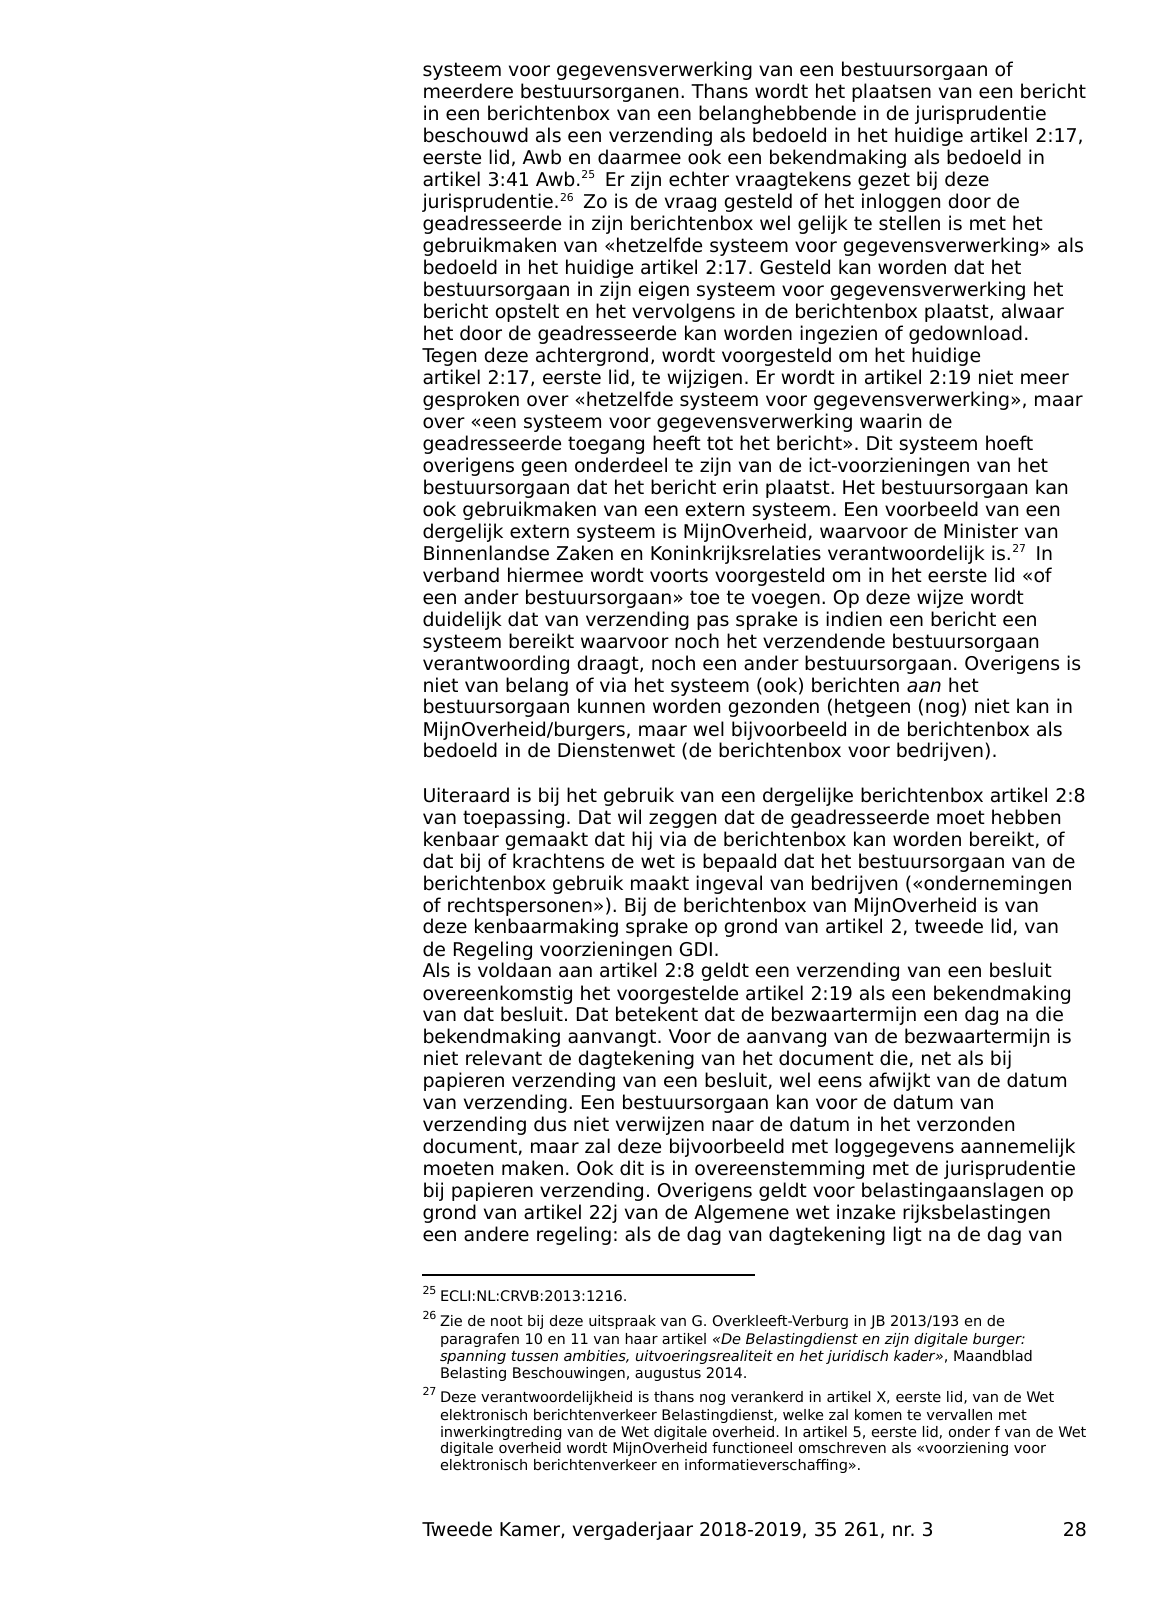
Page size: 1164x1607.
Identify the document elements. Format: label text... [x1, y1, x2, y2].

text Deze verantwoordelijkheid is thans nog verankerd in artikel X, eerste lid, van de Wet elektronisch berichtenverkeer Belastingdienst, welke zal komen te vervallen met inwerkingtreding van de Wet digitale overheid. In artikel 5, eerste lid, onder f van de Wet digitale overheid wordt MijnOverheid functioneel omschreven als «voorziening voor elektronisch berichtenverkeer en informatieverschaffing». [422, 1385, 1087, 1474]
text ECLI:NL:CRVB:2013:1216. [422, 1284, 1087, 1306]
text Als is voldaan aan artikel 2:8 geldt een verzending van een besluit overeenkomstig het voorgestelde artikel 2:19 als een bekendmaking van dat besluit. Dat betekent dat de bezwaartermijn een dag na die bekendmaking aanvangt. Voor de aanvang van de bezwaartermijn is niet relevant de dagtekening van het document die, net als bij papieren verzending van een besluit, wel eens afwijkt van de datum van verzending. Een bestuursorgaan kan voor de datum van verzending dus niet verwijzen naar de datum in het verzonden document, maar zal deze bijvoorbeeld met loggegevens aannemelijk moeten maken. Ook dit is in overeenstemming met de jurisprudentie bij papieren verzending. Overigens geldt voor belastingaanslagen op grond van artikel 22j van de Algemene wet inzake rijksbelastingen een andere regeling: als de dag van dagtekening ligt na de dag van [422, 960, 1087, 1246]
text Zie de noot bij deze uitspraak van G. Overkleeft-Verburg in JB 2013/193 en de paragrafen 10 en 11 van haar artikel «De Belastingdienst en zijn digitale burger: spanning tussen ambities, uitvoeringsrealiteit en het juridisch kader», Maandblad Belasting Beschouwingen, augustus 2014. [422, 1309, 1087, 1382]
text Uiteraard is bij het gebruik van een dergelijke berichtenbox artikel 2:8 van toepassing. Dat wil zeggen dat de geadresseerde moet hebben kenbaar gemaakt dat hij via de berichtenbox kan worden bereikt, of dat bij of krachtens de wet is bepaald dat het bestuursorgaan van de berichtenbox gebruik maakt ingeval van bedrijven («ondernemingen of rechtspersonen»). Bij de berichtenbox van MijnOverheid is van deze kenbaarmaking sprake op grond van artikel 2, tweede lid, van de Regeling voorzieningen GDI. [422, 784, 1087, 960]
text systeem voor gegevensverwerking van een bestuursorgaan of meerdere bestuursorganen. Thans wordt het plaatsen van een bericht in een berichtenbox van een belanghebbende in de jurisprudentie beschouwd als een verzending als bedoeld in het huidige artikel 2:17, eerste lid, Awb en daarmee ook een bekendmaking als bedoeld in artikel 3:41 Awb. Er zijn echter vraagtekens gezet bij deze jurisprudentie. Zo is de vraag gesteld of het inloggen door de geadresseerde in zijn berichtenbox wel gelijk te stellen is met het gebruikmaken van «hetzelfde systeem voor gegevensverwerking» als bedoeld in het huidige artikel 2:17. Gesteld kan worden dat het bestuursorgaan in zijn eigen systeem voor gegevensverwerking het bericht opstelt en het vervolgens in de berichtenbox plaatst, alwaar het door de geadresseerde kan worden ingezien of gedownload. Tegen deze achtergrond, wordt voorgesteld om het huidige artikel 2:17, eerste lid, te wijzigen. Er wordt in artikel 2:19 niet meer gesproken over «hetzelfde systeem voor gegevensverwerking», maar over «een systeem voor gegevensverwerking waarin de geadresseerde toegang heeft tot het bericht». Dit systeem hoeft overigens geen onderdeel te zijn van de ict-voorzieningen van het bestuursorgaan dat het bericht erin plaatst. Het bestuursorgaan kan ook gebruikmaken van een extern systeem. Een voorbeeld van een dergelijk extern systeem is MijnOverheid, waarvoor de Minister van Binnenlandse Zaken en Koninkrijksrelaties verantwoordelijk is. In verband hiermee wordt voorts voorgesteld om in het eerste lid «of een ander bestuursorgaan» toe te voegen. Op deze wijze wordt duidelijk dat van verzending pas sprake is indien een bericht een systeem bereikt waarvoor noch het verzendende bestuursorgaan verantwoording draagt, noch een ander bestuursorgaan. Overigens is niet van belang of via het systeem (ook) berichten aan het bestuursorgaan kunnen worden gezonden (hetgeen (nog) niet kan in MijnOverheid/burgers, maar wel bijvoorbeeld in de berichtenbox als bedoeld in de Dienstenwet (de berichtenbox voor bedrijven). [422, 59, 1087, 762]
